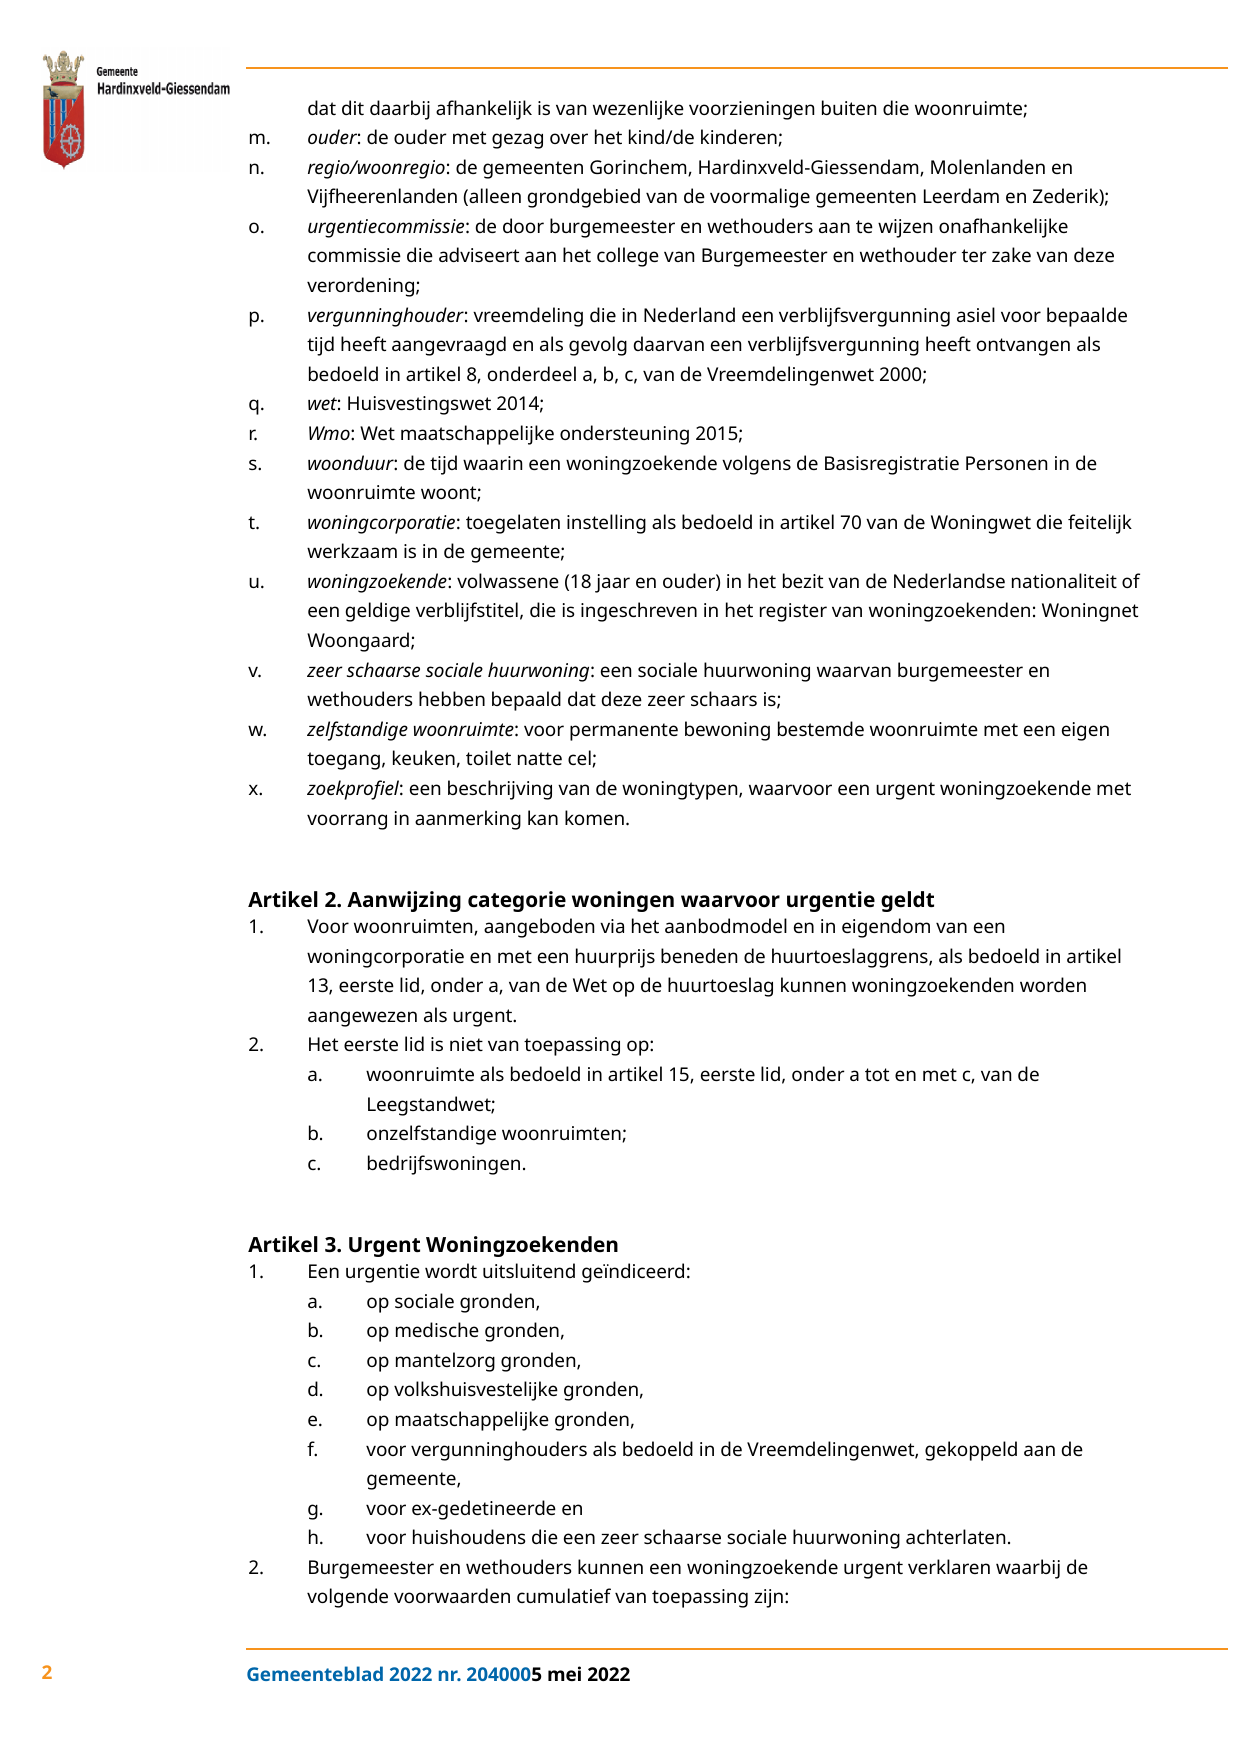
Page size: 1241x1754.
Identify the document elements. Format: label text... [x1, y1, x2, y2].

list Burgemeester en wethouders kunnen een woningzoekende urgent verklaren waarbij de volgende voorwaarden cumulatief van toepassing zijn: [248, 1554, 1152, 1609]
list Het eerste lid is niet van toepassing op: [248, 1032, 1152, 1057]
list voor huishoudens die een zeer schaarse sociale huurwoning achterlaten. [307, 1524, 1152, 1550]
list urgentiecommissie: de door burgemeester en wethouders aan te wijzen onafhankelijke commissie die adviseert aan het college van Burgemeester en wethouder ter zake van deze verordening; [248, 213, 1152, 298]
list wet: Huisvestingswet 2014; [248, 391, 1152, 416]
list woonduur: de tijd waarin een woningzoekende volgens de Basisregistratie Personen in de woonruimte woont; [248, 450, 1152, 505]
list op mantelzorg gronden, [307, 1347, 1152, 1373]
list zoekprofiel: een beschrijving van de woningtypen, waarvoor een urgent woningzoekende met voorrang in aanmerking kan komen. [248, 775, 1152, 831]
list voor vergunninghouders als bedoeld in de Vreemdelingenwet, gekoppeld aan de gemeente, [307, 1436, 1152, 1491]
list bedrijfswoningen. [307, 1150, 1152, 1176]
list zeer schaarse sociale huurwoning: een sociale huurwoning waarvan burgemeester en wethouders hebben bepaald dat deze zeer schaars is; [248, 657, 1152, 712]
list Voor woonruimten, aangeboden via het aanbodmodel en in eigendom van een woningcorporatie en met een huurprijs beneden de huurtoeslaggrens, als bedoeld in artikel 13, eerste lid, onder a, van de Wet op de huurtoeslag kunnen woningzoekenden worden aangewezen als urgent. [248, 913, 1152, 1028]
list zelfstandige woonruimte: voor permanente bewoning bestemde woonruimte met een eigen toegang, keuken, toilet natte cel; [248, 716, 1152, 771]
list Wmo: Wet maatschappelijke ondersteuning 2015; [248, 420, 1152, 446]
list onzelfstandige woonruimten; [307, 1120, 1152, 1146]
list op sociale gronden, [307, 1288, 1152, 1314]
list woonruimte als bedoeld in artikel 15, eerste lid, onder a tot en met c, van de Leegstandwet; [307, 1061, 1152, 1116]
list dat dit daarbij afhankelijk is van wezenlijke voorzieningen buiten die woonruimte; [248, 95, 1152, 121]
list woningzoekende: volwassene (18 jaar en ouder) in het bezit van de Nederlandse nationaliteit of een geldige verblijfstitel, die is ingeschreven in het register van woningzoekenden: Woningnet Woongaard; [248, 568, 1152, 653]
list Een urgentie wordt uitsluitend geïndiceerd: [248, 1258, 1152, 1284]
list op maatschappelijke gronden, [307, 1406, 1152, 1432]
list regio/woonregio: de gemeenten Gorinchem, Hardinxveld-Giessendam, Molenlanden en Vijfheerenlanden (alleen grondgebied van de voormalige gemeenten Leerdam en Zederik); [248, 154, 1152, 209]
list op volkshuisvestelijke gronden, [307, 1377, 1152, 1402]
list woningcorporatie: toegelaten instelling als bedoeld in artikel 70 van de Woningwet die feitelijk werkzaam is in de gemeente; [248, 509, 1152, 564]
list vergunninghouder: vreemdeling die in Nederland een verblijfsvergunning asiel voor bepaalde tijd heeft aangevraagd en als gevolg daarvan een verblijfsvergunning heeft ontvangen als bedoeld in artikel 8, onderdeel a, b, c, van de Vreemdelingenwet 2000; [248, 302, 1152, 387]
text Artikel 3. Urgent Woningzoekenden [248, 1230, 1152, 1258]
list ouder: de ouder met gezag over het kind/de kinderen; [248, 124, 1152, 150]
list voor ex-gedetineerde en [307, 1495, 1152, 1521]
list op medische gronden, [307, 1317, 1152, 1343]
picture [41, 47, 231, 172]
text Artikel 2. Aanwijzing categorie woningen waarvoor urgentie geldt [248, 885, 1152, 913]
